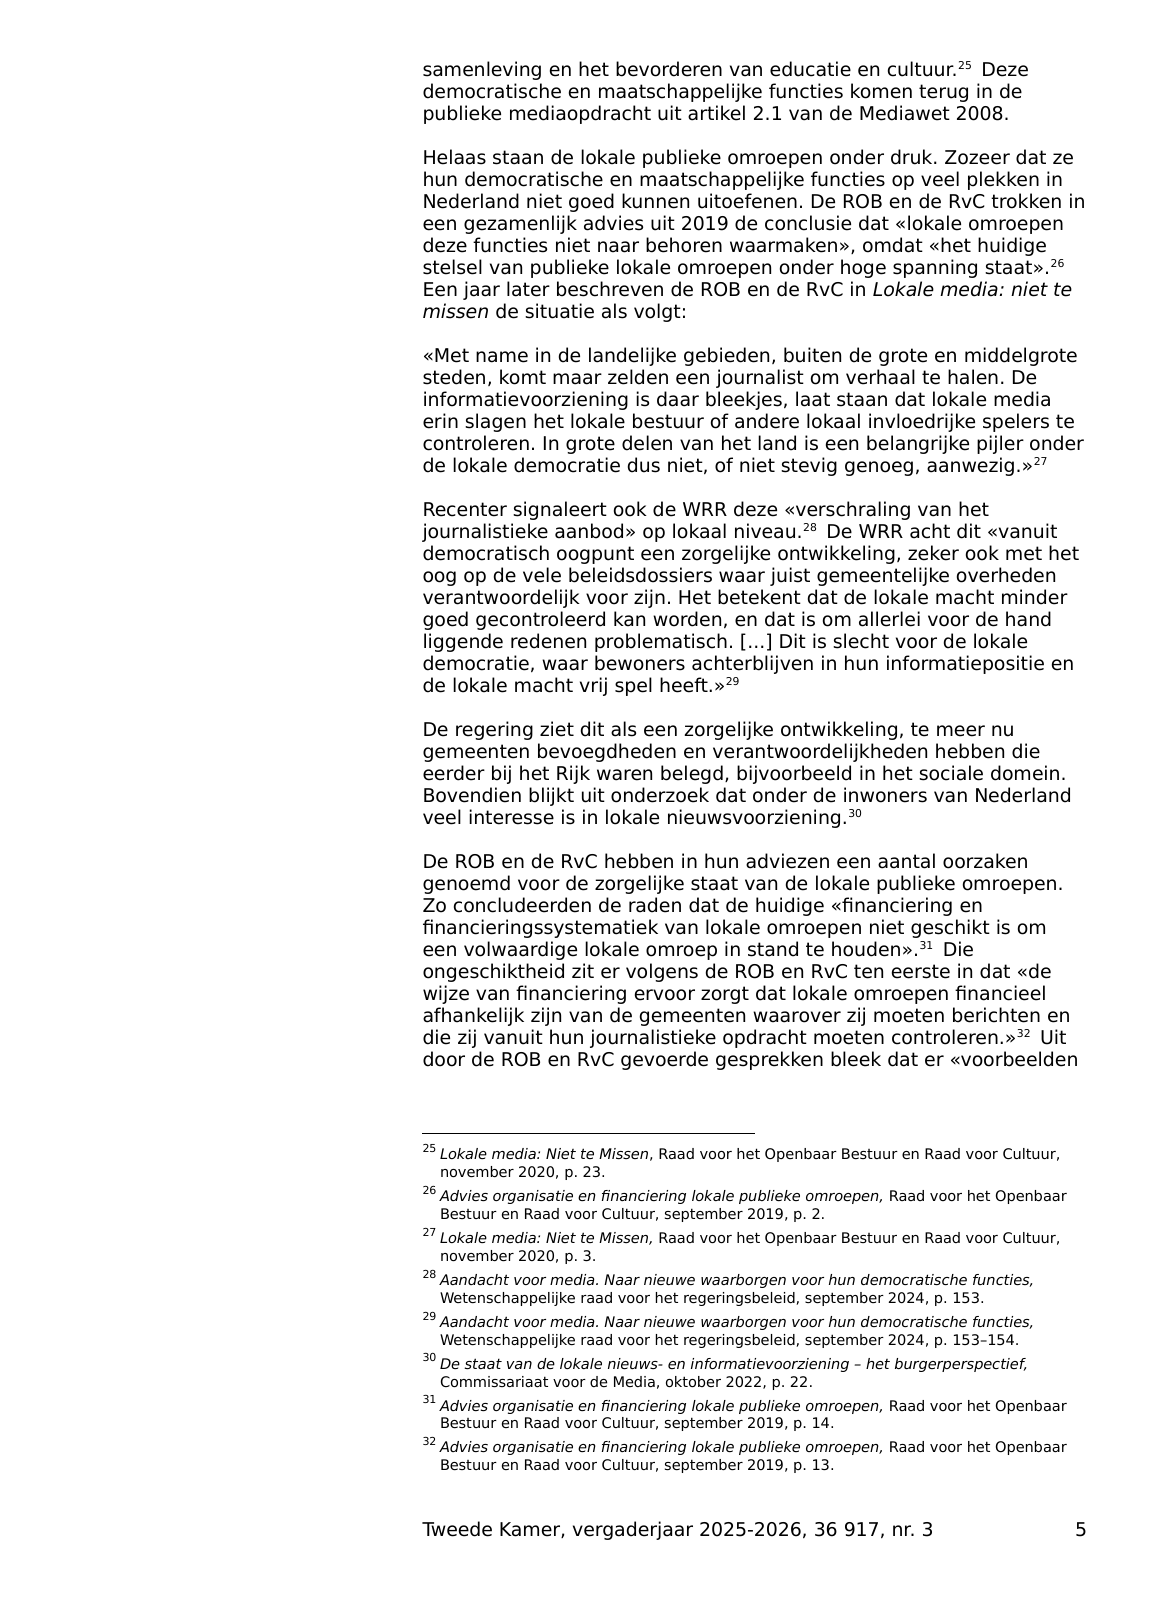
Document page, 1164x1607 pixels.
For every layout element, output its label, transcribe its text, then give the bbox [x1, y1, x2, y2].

text samenleving en het bevorderen van educatie en cultuur. Deze democratische en maatschappelijke functies komen terug in de publieke mediaopdracht uit artikel 2.1 van de Mediawet 2008. [422, 59, 1087, 125]
text Lokale media: Niet te Missen, Raad voor het Openbaar Bestuur en Raad voor Cultuur, november 2020, p. 23. [422, 1142, 1087, 1181]
text Aandacht voor media. Naar nieuwe waarborgen voor hun democratische functies, Wetenschappelijke raad voor het regeringsbeleid, september 2024, p. 153–154. [422, 1310, 1087, 1349]
text Lokale media: Niet te Missen, Raad voor het Openbaar Bestuur en Raad voor Cultuur, november 2020, p. 3. [422, 1226, 1087, 1265]
text Advies organisatie en financiering lokale publieke omroepen, Raad voor het Openbaar Bestuur en Raad voor Cultuur, september 2019, p. 13. [422, 1435, 1087, 1474]
text Advies organisatie en financiering lokale publieke omroepen, Raad voor het Openbaar Bestuur en Raad voor Cultuur, september 2019, p. 2. [422, 1184, 1087, 1223]
text De regering ziet dit als een zorgelijke ontwikkeling, te meer nu gemeenten bevoegdheden en verantwoordelijkheden hebben die eerder bij het Rijk waren belegd, bijvoorbeeld in het sociale domein. Bovendien blijkt uit onderzoek dat onder de inwoners van Nederland veel interesse is in lokale nieuwsvoorziening. [422, 719, 1087, 829]
text Advies organisatie en financiering lokale publieke omroepen, Raad voor het Openbaar Bestuur en Raad voor Cultuur, september 2019, p. 14. [422, 1393, 1087, 1432]
text Helaas staan de lokale publieke omroepen onder druk. Zozeer dat ze hun democratische en maatschappelijke functies op veel plekken in Nederland niet goed kunnen uitoefenen. De ROB en de RvC trokken in een gezamenlijk advies uit 2019 de conclusie dat «lokale omroepen deze functies niet naar behoren waarmaken», omdat «het huidige stelsel van publieke lokale omroepen onder hoge spanning staat». Een jaar later beschreven de ROB en de RvC in Lokale media: niet te missen de situatie als volgt: [422, 147, 1087, 323]
text «Met name in de landelijke gebieden, buiten de grote en middelgrote steden, komt maar zelden een journalist om verhaal te halen. De informatievoorziening is daar bleekjes, laat staan dat lokale media erin slagen het lokale bestuur of andere lokaal invloedrijke spelers te controleren. In grote delen van het land is een belangrijke pijler onder de lokale democratie dus niet, of niet stevig genoeg, aanwezig.» [422, 345, 1087, 477]
text De ROB en de RvC hebben in hun adviezen een aantal oorzaken genoemd voor de zorgelijke staat van de lokale publieke omroepen. Zo concludeerden de raden dat de huidige «financiering en financieringssystematiek van lokale omroepen niet geschikt is om een volwaardige lokale omroep in stand te houden». Die ongeschiktheid zit er volgens de ROB en RvC ten eerste in dat «de wijze van financiering ervoor zorgt dat lokale omroepen financieel afhankelijk zijn van de gemeenten waarover zij moeten berichten en die zij vanuit hun journalistieke opdracht moeten controleren.» Uit door de ROB en RvC gevoerde gesprekken bleek dat er «voorbeelden [422, 851, 1087, 1071]
text Recenter signaleert ook de WRR deze «verschraling van het journalistieke aanbod» op lokaal niveau. De WRR acht dit «vanuit democratisch oogpunt een zorgelijke ontwikkeling, zeker ook met het oog op de vele beleidsdossiers waar juist gemeentelijke overheden verantwoordelijk voor zijn. Het betekent dat de lokale macht minder goed gecontroleerd kan worden, en dat is om allerlei voor de hand liggende redenen problematisch. [...] Dit is slecht voor de lokale democratie, waar bewoners achterblijven in hun informatiepositie en de lokale macht vrij spel heeft.» [422, 499, 1087, 697]
text Aandacht voor media. Naar nieuwe waarborgen voor hun democratische functies, Wetenschappelijke raad voor het regeringsbeleid, september 2024, p. 153. [422, 1268, 1087, 1307]
text De staat van de lokale nieuws- en informatievoorziening – het burgerperspectief, Commissariaat voor de Media, oktober 2022, p. 22. [422, 1352, 1087, 1391]
